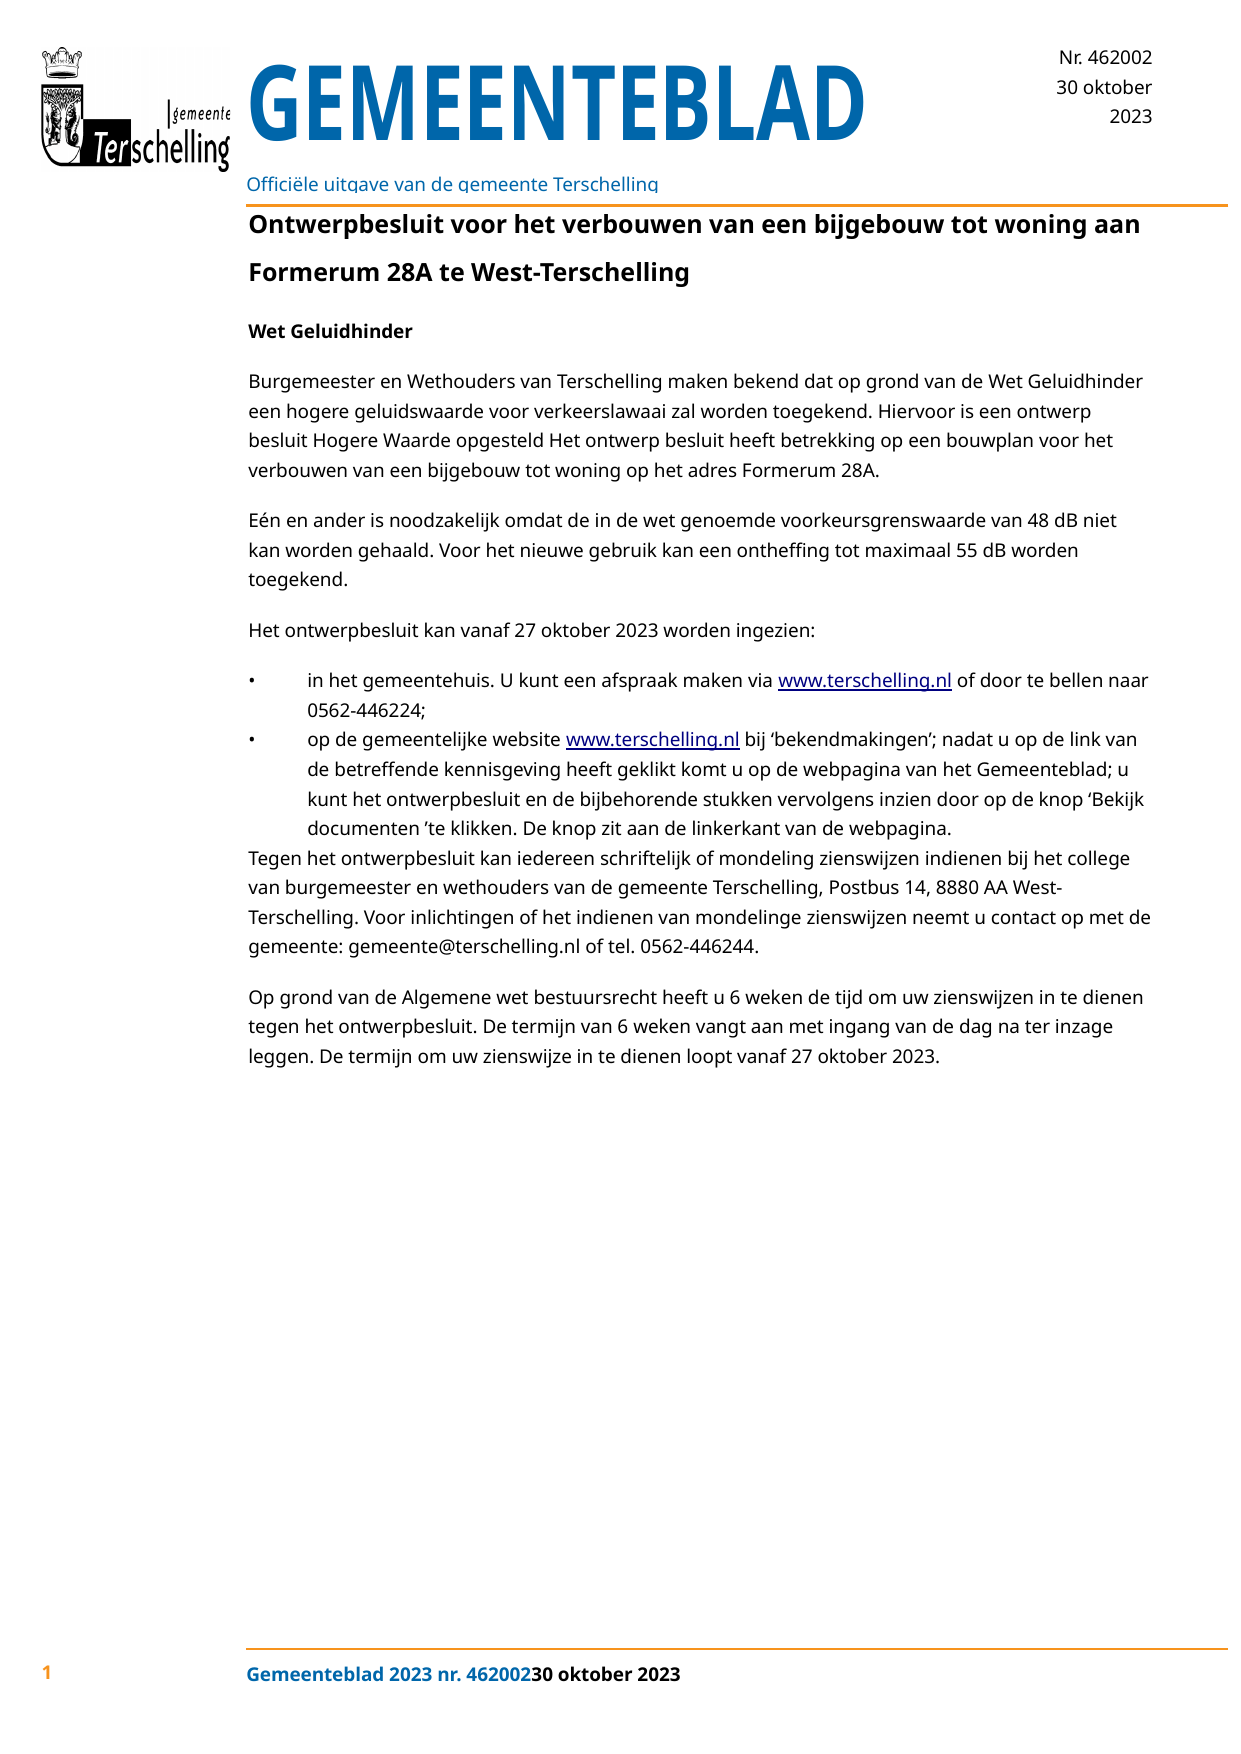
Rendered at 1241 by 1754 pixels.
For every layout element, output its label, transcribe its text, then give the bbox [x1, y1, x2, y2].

text Burgemeester en Wethouders van Terschelling maken bekend dat op grond van de Wet Geluidhinder een hogere geluidswaarde voor verkeerslawaai zal worden toegekend. Hiervoor is een ontwerp besluit Hogere Waarde opgesteld Het ontwerp besluit heeft betrekking op een bouwplan voor het verbouwen van een bijgebouw tot woning op het adres Formerum 28A. [248, 368, 1152, 483]
picture [41, 47, 231, 172]
list op de gemeentelijke website www.terschelling.nl bij ‘bekendmakingen’; nadat u op de link van de betreffende kennisgeving heeft geklikt komt u op de webpagina van het Gemeenteblad; u kunt het ontwerpbesluit en de bijbehorende stukken vervolgens inzien door op de knop ‘Bekijk documenten ’te klikken. De knop zit aan de linkerkant van de webpagina. [248, 727, 1152, 841]
text Wet Geluidhinder [248, 318, 1152, 344]
text Op grond van de Algemene wet bestuursrecht heeft u 6 weken de tijd om uw zienswijzen in te dienen tegen het ontwerpbesluit. De termijn van 6 weken vangt aan met ingang van de dag na ter inzage leggen. De termijn om uw zienswijze in te dienen loopt vanaf 27 oktober 2023. [248, 984, 1152, 1069]
text Tegen het ontwerpbesluit kan iedereen schriftelijk of mondeling zienswijzen indienen bij het college van burgemeester en wethouders van de gemeente Terschelling, Postbus 14, 8880 AA West-Terschelling. Voor inlichtingen of het indienen van mondelinge zienswijzen neemt u contact op met de gemeente: gemeente@terschelling.nl of tel. 0562-446244. [248, 845, 1152, 959]
text Het ontwerpbesluit kan vanaf 27 oktober 2023 worden ingezien: [248, 617, 1152, 643]
list in het gemeentehuis. U kunt een afspraak maken via www.terschelling.nl of door te bellen naar 0562-446224; [248, 667, 1152, 723]
text Eén en ander is noodzakelijk omdat de in de wet genoemde voorkeursgrenswaarde van 48 dB niet kan worden gehaald. Voor het nieuwe gebruik kan een ontheffing tot maximaal 55 dB worden toegekend. [248, 507, 1152, 592]
text Ontwerpbesluit voor het verbouwen van een bijgebouw tot woning aan Formerum 28A te West-Terschelling [248, 207, 1152, 288]
